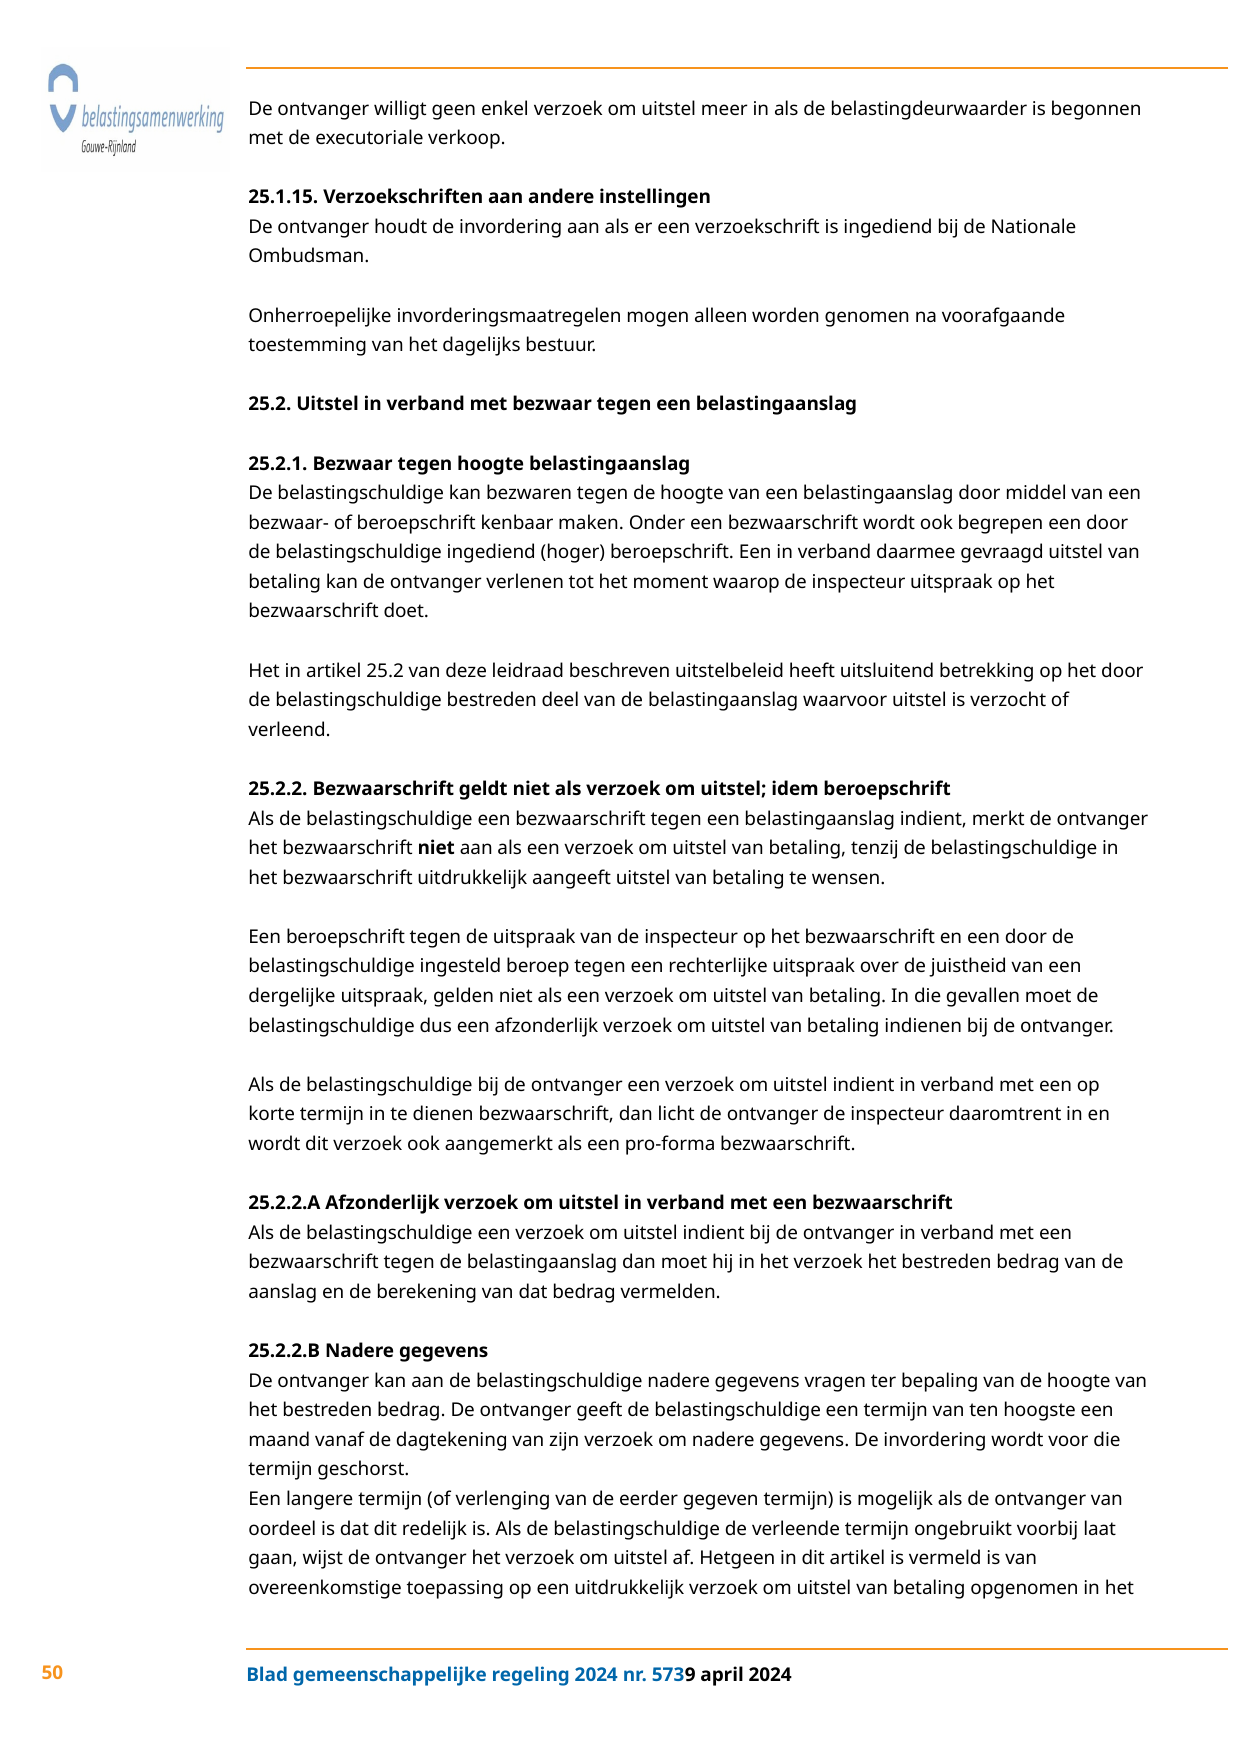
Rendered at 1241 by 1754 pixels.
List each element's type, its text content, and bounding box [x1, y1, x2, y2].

text De ontvanger kan aan de belastingschuldige nadere gegevens vragen ter bepaling van de hoogte van het bestreden bedrag. De ontvanger geeft de belastingschuldige een termijn van ten hoogste een maand vanaf de dagtekening van zijn verzoek om nadere gegevens. De invordering wordt voor die termijn geschorst. [248, 1367, 1152, 1481]
text De ontvanger houdt de invordering aan als er een verzoekschrift is ingediend bij de Nationale Ombudsman. [248, 213, 1152, 268]
text 25.2.2.B Nadere gegevens [248, 1337, 1152, 1363]
text Als de belastingschuldige een verzoek om uitstel indient bij de ontvanger in verband met een bezwaarschrift tegen de belastingaanslag dan moet hij in het verzoek het bestreden bedrag van de aanslag en de berekening van dat bedrag vermelden. [248, 1219, 1152, 1304]
text 25.2. Uitstel in verband met bezwaar tegen een belastingaanslag [248, 391, 1152, 416]
text 25.2.1. Bezwaar tegen hoogte belastingaanslag [248, 450, 1152, 476]
text Een beroepschrift tegen de uitspraak van de inspecteur op het bezwaarschrift en een door de belastingschuldige ingesteld beroep tegen een rechterlijke uitspraak over de juistheid van een dergelijke uitspraak, gelden niet als een verzoek om uitstel van betaling. In die gevallen moet de belastingschuldige dus een afzonderlijk verzoek om uitstel van betaling indienen bij de ontvanger. [248, 923, 1152, 1038]
text 25.2.2.A Afzonderlijk verzoek om uitstel in verband met een bezwaarschrift [248, 1189, 1152, 1215]
text 25.1.15. Verzoekschriften aan andere instellingen [248, 183, 1152, 209]
text De belastingschuldige kan bezwaren tegen de hoogte van een belastingaanslag door middel van een bezwaar- of beroepschrift kenbaar maken. Onder een bezwaarschrift wordt ook begrepen een door de belastingschuldige ingediend (hoger) beroepschrift. Een in verband daarmee gevraagd uitstel van betaling kan de ontvanger verlenen tot het moment waarop de inspecteur uitspraak op het bezwaarschrift doet. [248, 479, 1152, 623]
text Onherroepelijke invorderingsmaatregelen mogen alleen worden genomen na voorafgaande toestemming van het dagelijks bestuur. [248, 302, 1152, 357]
text Als de belastingschuldige bij de ontvanger een verzoek om uitstel indient in verband met een op korte termijn in te dienen bezwaarschrift, dan licht de ontvanger de inspecteur daaromtrent in en wordt dit verzoek ook aangemerkt als een pro-forma bezwaarschrift. [248, 1071, 1152, 1156]
text Een langere termijn (of verlenging van de eerder gegeven termijn) is mogelijk als de ontvanger van oordeel is dat dit redelijk is. Als de belastingschuldige de verleende termijn ongebruikt voorbij laat gaan, wijst de ontvanger het verzoek om uitstel af. Hetgeen in dit artikel is vermeld is van overeenkomstige toepassing op een uitdrukkelijk verzoek om uitstel van betaling opgenomen in het [248, 1485, 1152, 1600]
text 25.2.2. Bezwaarschrift geldt niet als verzoek om uitstel; idem beroepschrift [248, 775, 1152, 801]
text Als de belastingschuldige een bezwaarschrift tegen een belastingaanslag indient, merkt de ontvanger het bezwaarschrift niet aan als een verzoek om uitstel van betaling, tenzij de belastingschuldige in het bezwaarschrift uitdrukkelijk aangeeft uitstel van betaling te wensen. [248, 805, 1152, 890]
picture [41, 47, 231, 172]
text De ontvanger willigt geen enkel verzoek om uitstel meer in als de belastingdeurwaarder is begonnen met de executoriale verkoop. [248, 95, 1152, 150]
text Het in artikel 25.2 van deze leidraad beschreven uitstelbeleid heeft uitsluitend betrekking op het door de belastingschuldige bestreden deel van de belastingaanslag waarvoor uitstel is verzocht of verleend. [248, 657, 1152, 742]
